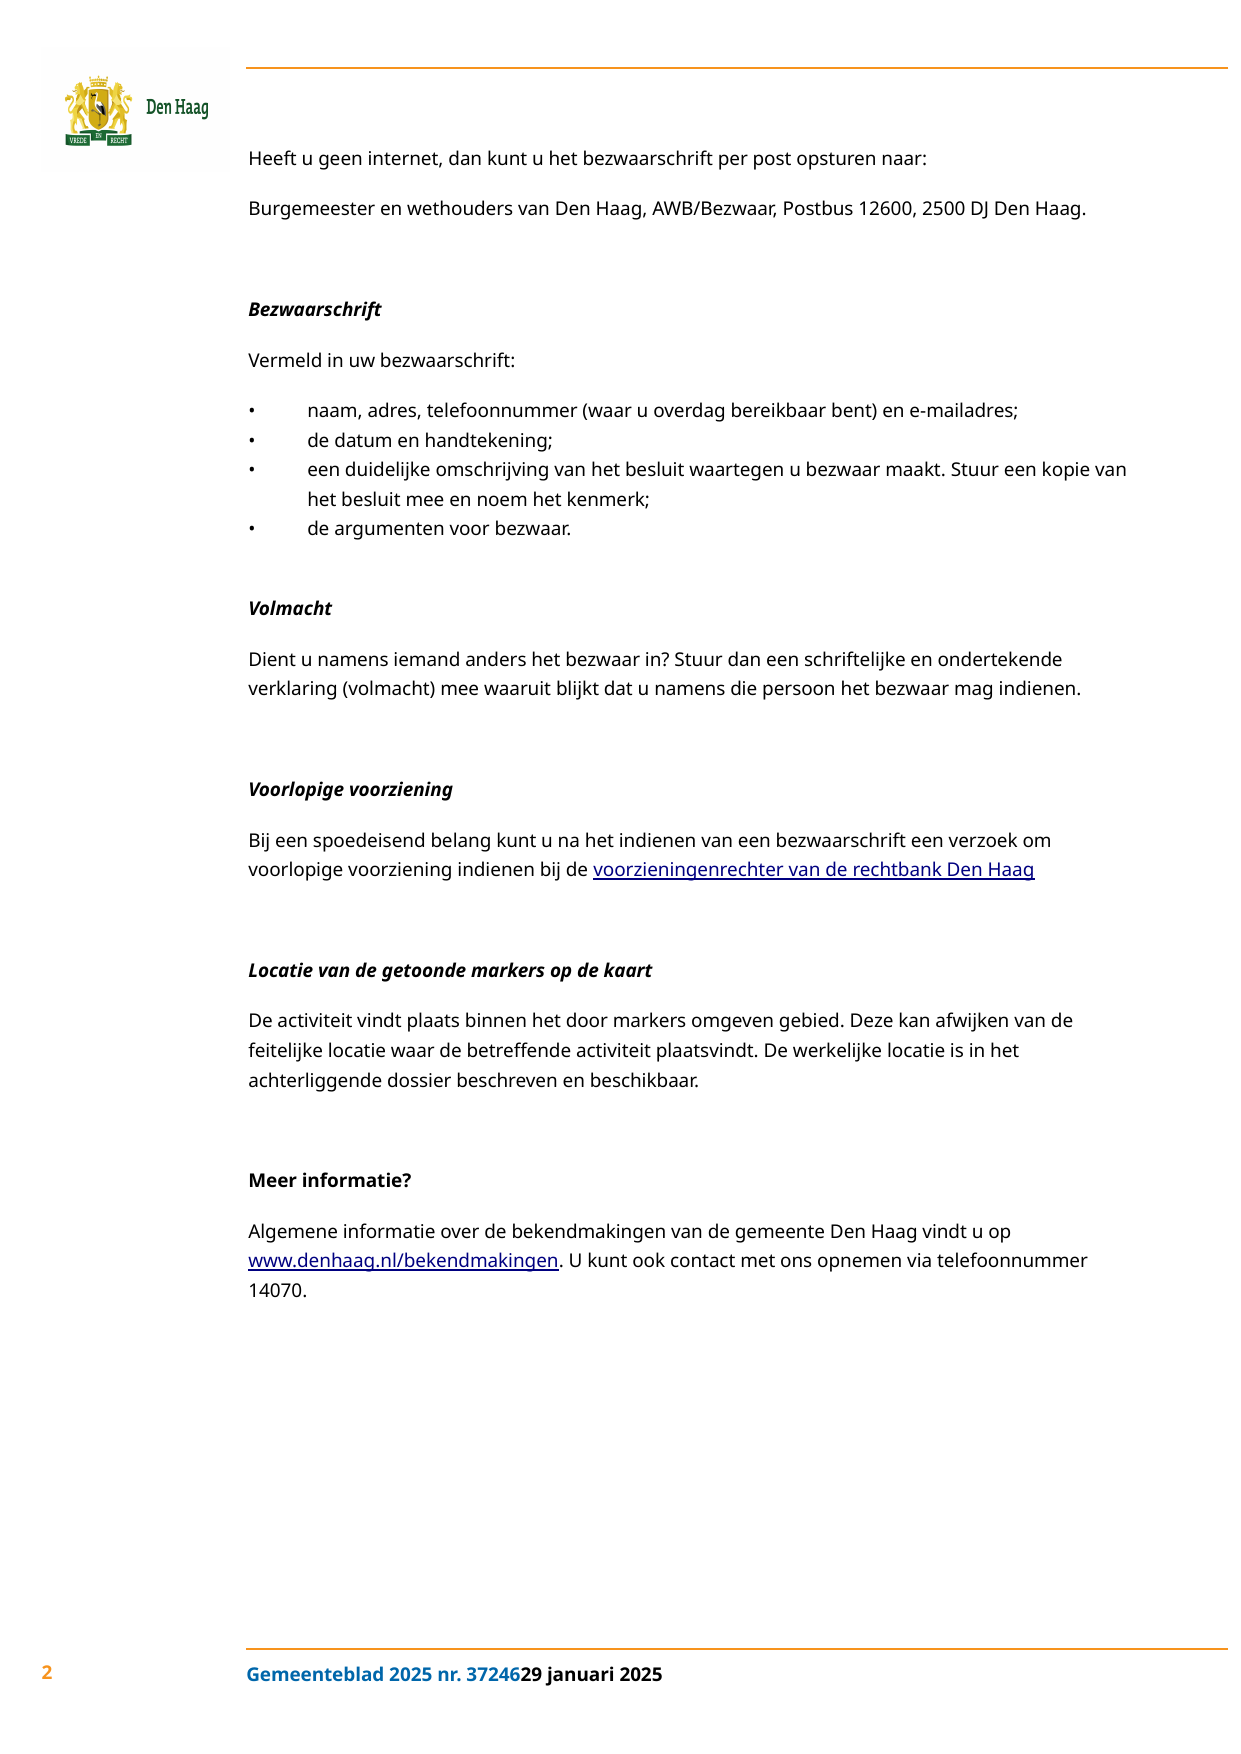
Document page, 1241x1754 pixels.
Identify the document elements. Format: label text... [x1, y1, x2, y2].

text Vermeld in uw bezwaarschrift: [248, 347, 1152, 373]
text Locatie van de getoonde markers op de kaart [248, 957, 1152, 983]
list naam, adres, telefoonnummer (waar u overdag bereikbaar bent) en e-mailadres; [248, 397, 1152, 423]
text Bij een spoedeisend belang kunt u na het indienen van een bezwaarschrift een verzoek om voorlopige voorziening indienen bij de voorzieningenrechter van de rechtbank Den Haag [248, 827, 1152, 882]
picture [41, 47, 231, 172]
text Meer informatie? [248, 1168, 1152, 1193]
text Heeft u geen internet, dan kunt u het bezwaarschrift per post opsturen naar: [248, 145, 1152, 171]
list een duidelijke omschrijving van het besluit waartegen u bezwaar maakt. Stuur een kopie van het besluit mee en noem het kenmerk; [248, 456, 1152, 512]
text Algemene informatie over de bekendmakingen van de gemeente Den Haag vindt u op www.denhaag.nl/bekendmakingen. U kunt ook contact met ons opnemen via telefoonnummer 14070. [248, 1218, 1152, 1303]
list de datum en handtekening; [248, 427, 1152, 453]
text Dient u namens iemand anders het bezwaar in? Stuur dan een schriftelijke en ondertekende verklaring (volmacht) mee waaruit blijkt dat u namens die persoon het bezwaar mag indienen. [248, 646, 1152, 701]
text Volmacht [248, 596, 1152, 621]
text Bezwaarschrift [248, 296, 1152, 322]
text Burgemeester en wethouders van Den Haag, AWB/Bezwaar, Postbus 12600, 2500 DJ Den Haag. [248, 196, 1152, 221]
text De activiteit vindt plaats binnen het door markers omgeven gebied. Deze kan afwijken van de feitelijke locatie waar de betreffende activiteit plaatsvindt. De werkelijke locatie is in het achterliggende dossier beschreven en beschikbaar. [248, 1008, 1152, 1093]
text Voorlopige voorziening [248, 776, 1152, 802]
list de argumenten voor bezwaar. [248, 516, 1152, 541]
